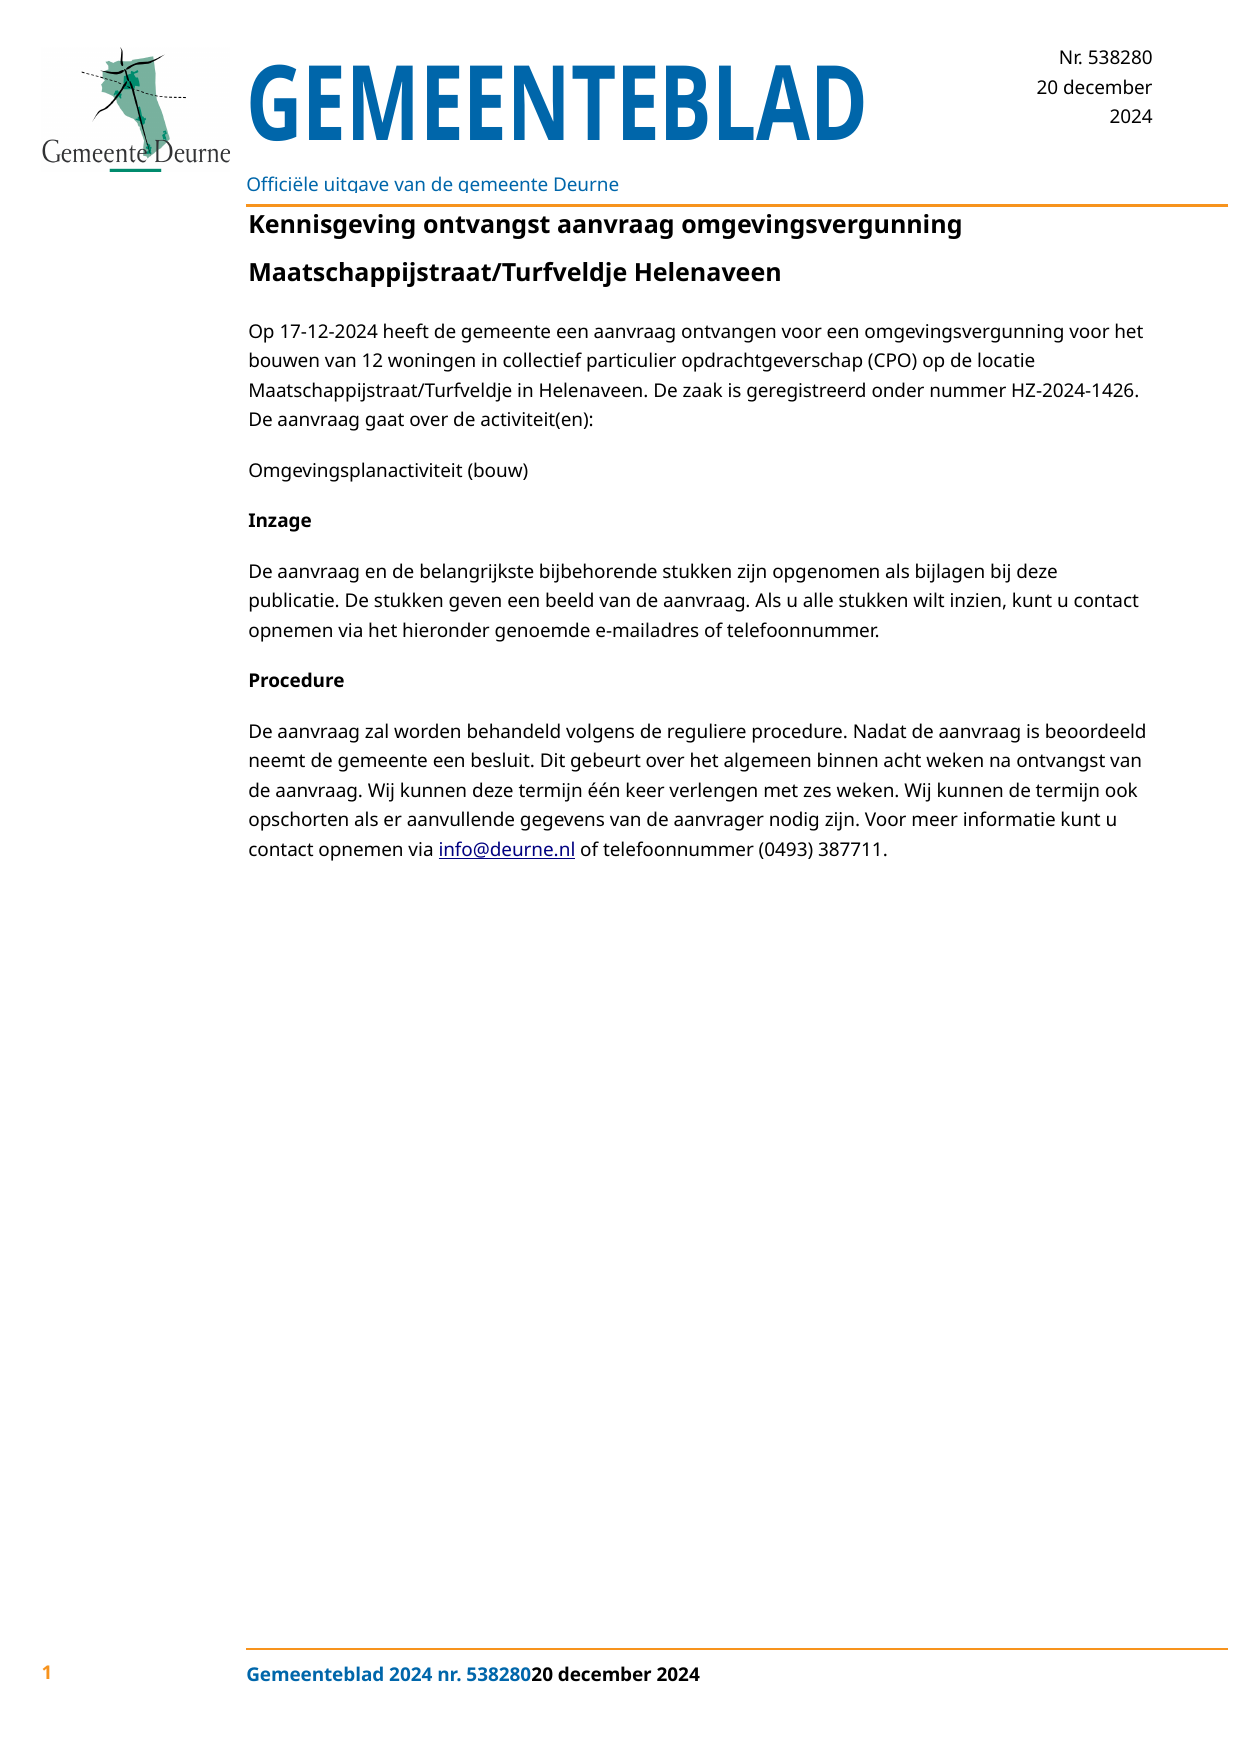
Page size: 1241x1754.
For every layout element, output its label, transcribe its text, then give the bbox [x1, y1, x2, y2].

text De aanvraag zal worden behandeld volgens de reguliere procedure. Nadat de aanvraag is beoordeeld neemt de gemeente een besluit. Dit gebeurt over het algemeen binnen acht weken na ontvangst van de aanvraag. Wij kunnen deze termijn één keer verlengen met zes weken. Wij kunnen de termijn ook opschorten als er aanvullende gegevens van de aanvrager nodig zijn. Voor meer informatie kunt u contact opnemen via info@deurne.nl of telefoonnummer (0493) 387711. [248, 718, 1152, 862]
text Kennisgeving ontvangst aanvraag omgevingsvergunning Maatschappijstraat/Turfveldje Helenaveen [248, 207, 1152, 288]
text Op 17-12-2024 heeft de gemeente een aanvraag ontvangen voor een omgevingsvergunning voor het bouwen van 12 woningen in collectief particulier opdrachtgeverschap (CPO) op de locatie Maatschappijstraat/Turfveldje in Helenaveen. De zaak is geregistreerd onder nummer HZ-2024-1426. De aanvraag gaat over de activiteit(en): [248, 318, 1152, 432]
text De aanvraag en de belangrijkste bijbehorende stukken zijn opgenomen als bijlagen bij deze publicatie. De stukken geven een beeld van de aanvraag. Als u alle stukken wilt inzien, kunt u contact opnemen via het hieronder genoemde e-mailadres of telefoonnummer. [248, 558, 1152, 643]
text Inzage [248, 507, 1152, 533]
text Omgevingsplanactiviteit (bouw) [248, 457, 1152, 483]
picture [41, 47, 231, 172]
text Procedure [248, 667, 1152, 693]
